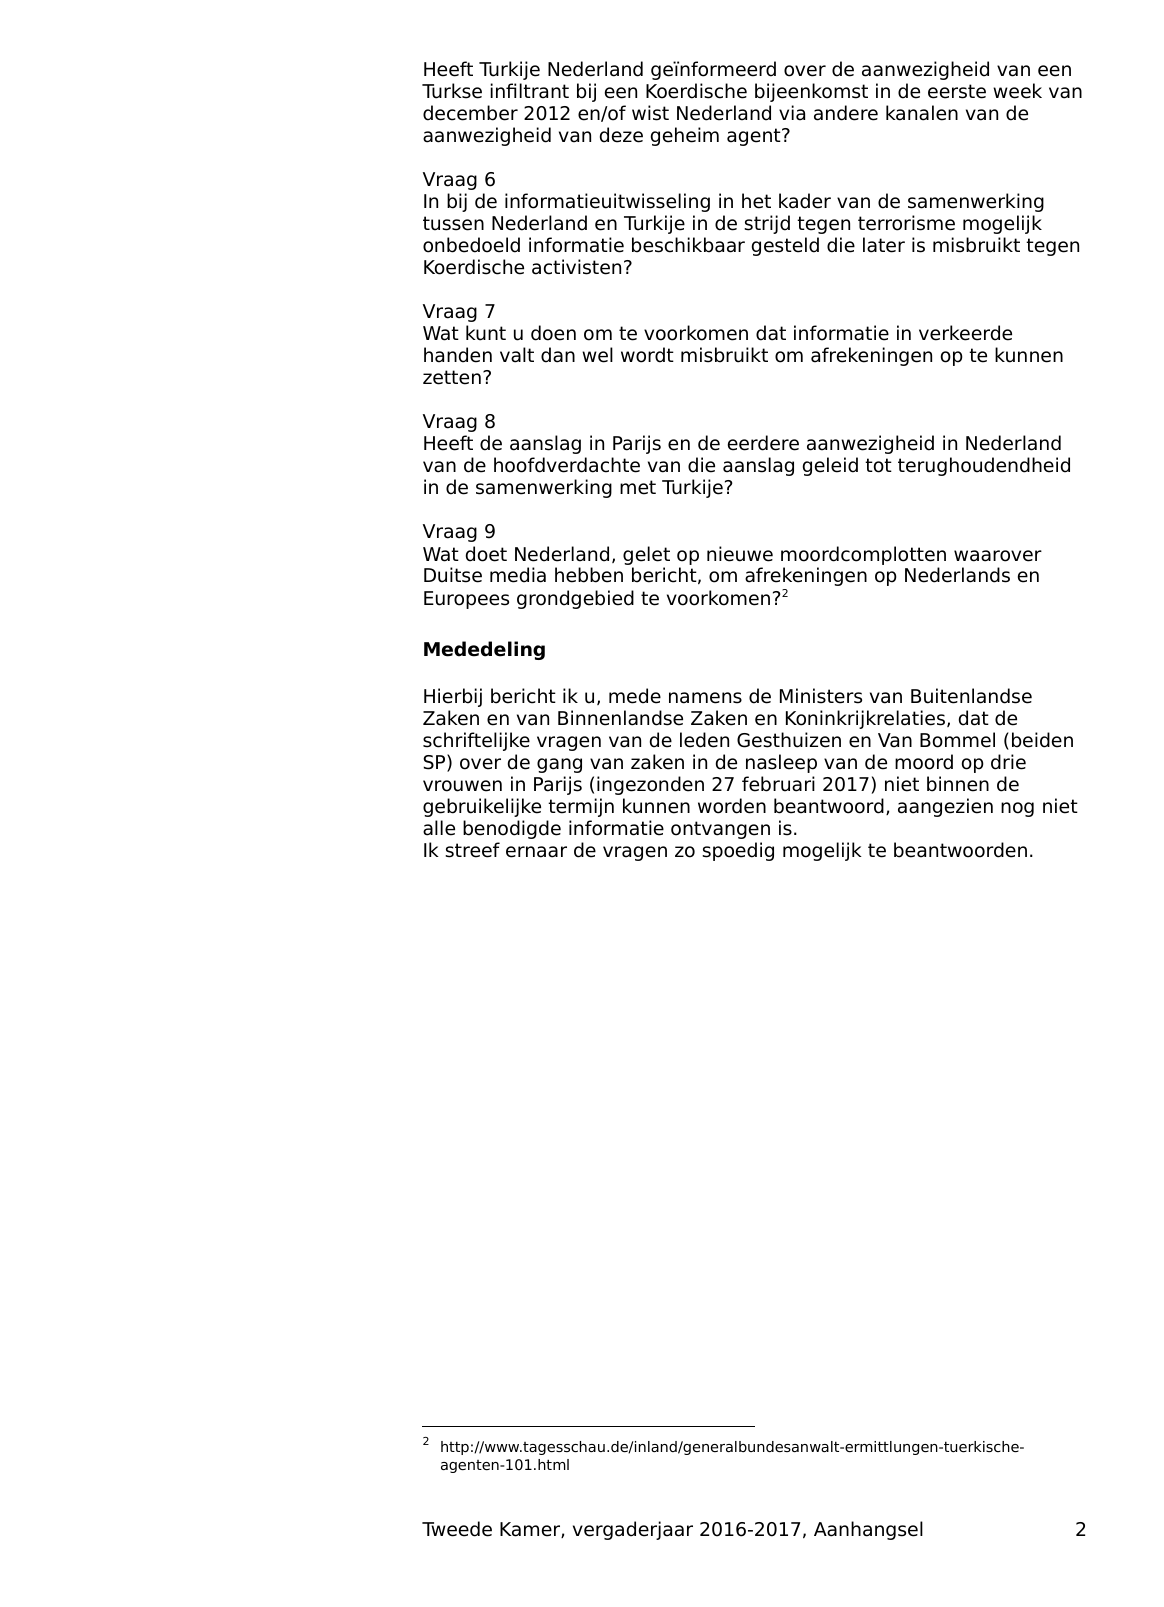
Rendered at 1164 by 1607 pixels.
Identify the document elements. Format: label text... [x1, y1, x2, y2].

text Heeft de aanslag in Parijs en de eerdere aanwezigheid in Nederland van de hoofdverdachte van die aanslag geleid tot terughoudendheid in de samenwerking met Turkije? [422, 433, 1087, 499]
subtitle Mededeling [422, 639, 1087, 661]
text Vraag 7 [422, 301, 1087, 323]
text In bij de informatieuitwisseling in het kader van de samenwerking tussen Nederland en Turkije in de strijd tegen terrorisme mogelijk onbedoeld informatie beschikbaar gesteld die later is misbruikt tegen Koerdische activisten? [422, 191, 1087, 279]
text Wat doet Nederland, gelet op nieuwe moordcomplotten waarover Duitse media hebben bericht, om afrekeningen op Nederlands en Europees grondgebied te voorkomen? [422, 543, 1087, 609]
text Ik streef ernaar de vragen zo spoedig mogelijk te beantwoorden. [422, 840, 1087, 862]
text Vraag 6 [422, 169, 1087, 191]
text http://www.tagesschau.de/inland/generalbundesanwalt-ermittlungen-tuerkische-agenten-101.html​ [422, 1435, 1087, 1474]
text Heeft Turkije Nederland geïnformeerd over de aanwezigheid van een Turkse infiltrant bij een Koerdische bijeenkomst in de eerste week van december 2012 en/of wist Nederland via andere kanalen van de aanwezigheid van deze geheim agent? [422, 59, 1087, 147]
text Vraag 9 [422, 521, 1087, 543]
text Wat kunt u doen om te voorkomen dat informatie in verkeerde handen valt dan wel wordt misbruikt om afrekeningen op te kunnen zetten? [422, 323, 1087, 389]
text Hierbij bericht ik u, mede namens de Ministers van Buitenlandse Zaken en van Binnenlandse Zaken en Koninkrijkrelaties, dat de schriftelijke vragen van de leden Gesthuizen en Van Bommel (beiden SP) over de gang van zaken in de nasleep van de moord op drie vrouwen in Parijs (ingezonden 27 februari 2017) niet binnen de gebruikelijke termijn kunnen worden beantwoord, aangezien nog niet alle benodigde informatie ontvangen is. [422, 686, 1087, 840]
text Vraag 8 [422, 411, 1087, 433]
